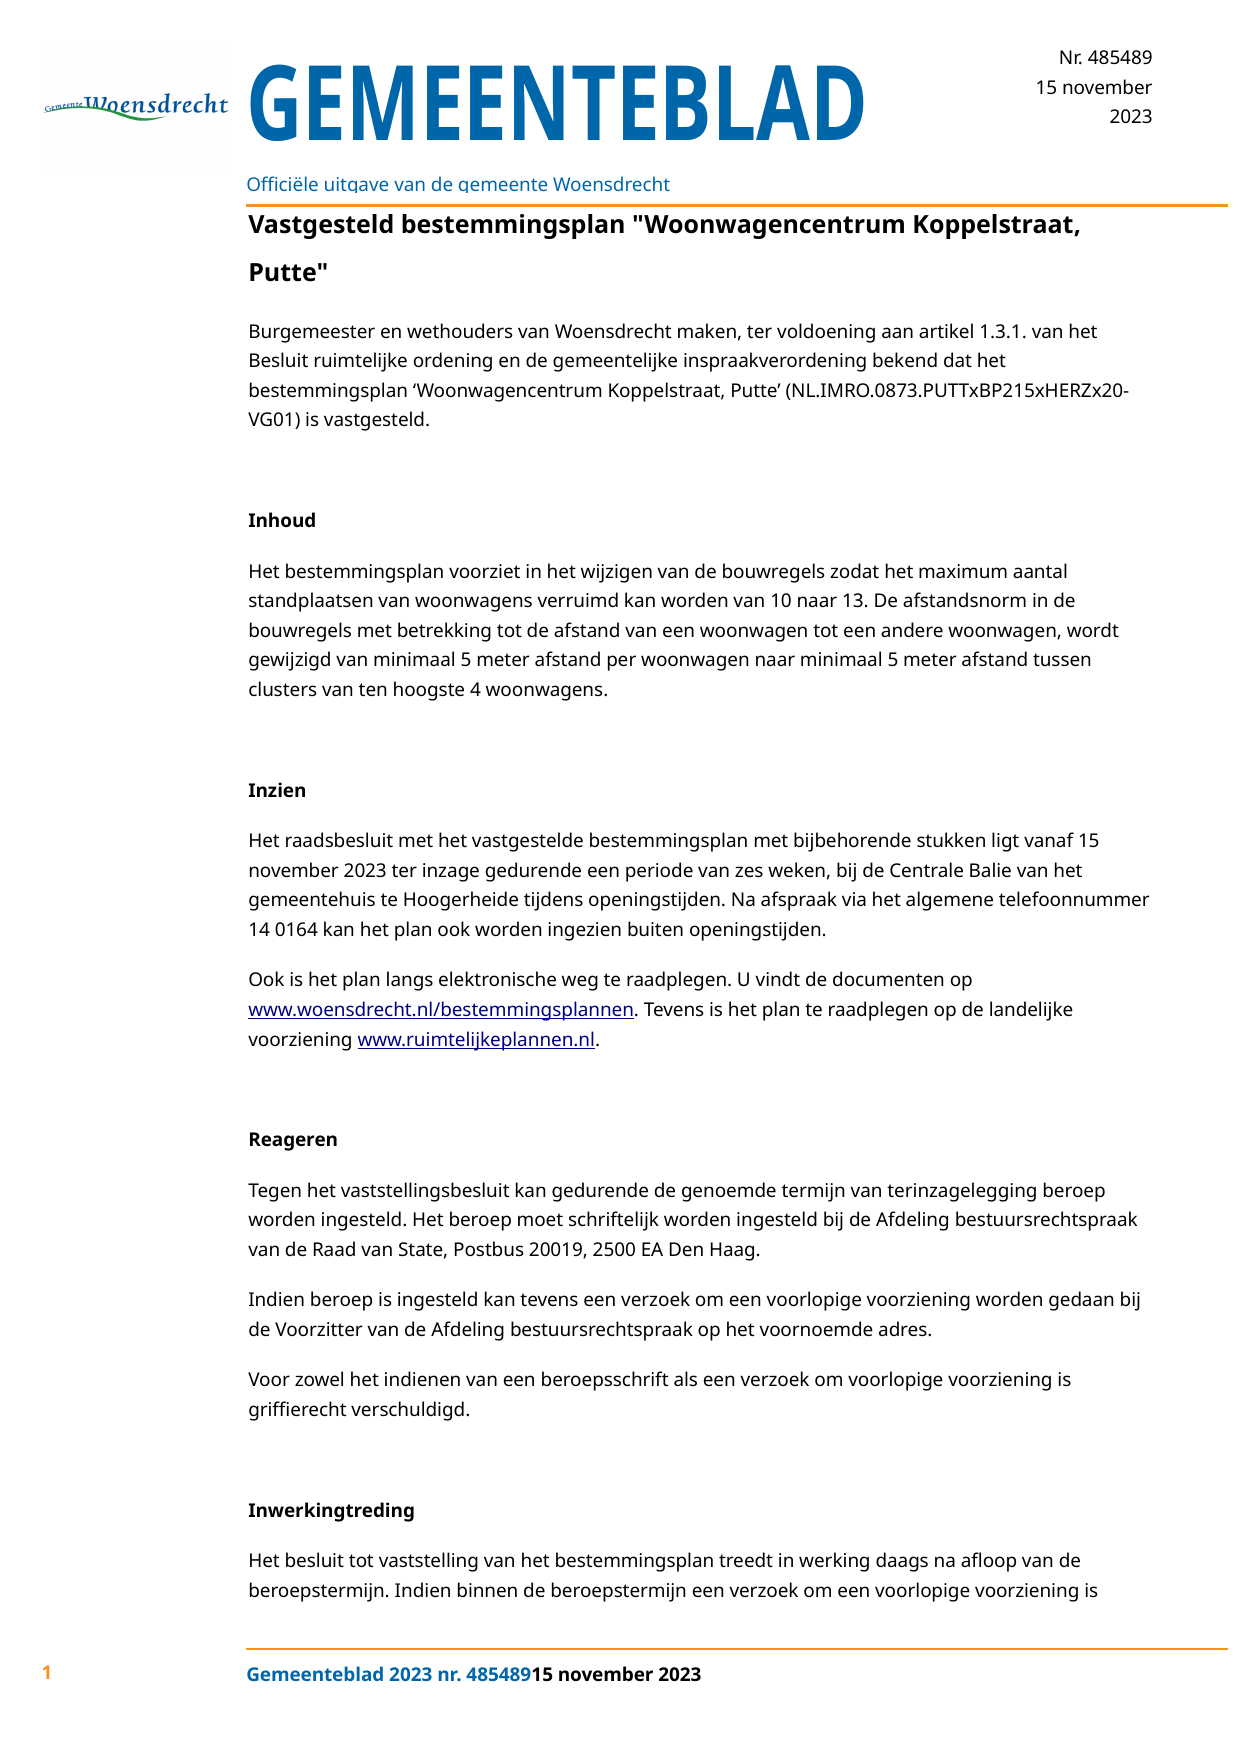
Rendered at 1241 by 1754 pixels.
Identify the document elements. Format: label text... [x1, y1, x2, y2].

text Inzien [248, 777, 1152, 803]
text Het raadsbesluit met het vastgestelde bestemmingsplan met bijbehorende stukken ligt vanaf 15 november 2023 ter inzage gedurende een periode van zes weken, bij de Centrale Balie van het gemeentehuis te Hoogerheide tijdens openingstijden. Na afspraak via het algemene telefoonnummer 14 0164 kan het plan ook worden ingezien buiten openingstijden. [248, 827, 1152, 942]
text Indien beroep is ingesteld kan tevens een verzoek om een voorlopige voorziening worden gedaan bij de Voorzitter van de Afdeling bestuursrechtspraak op het voornoemde adres. [248, 1287, 1152, 1342]
text Het bestemmingsplan voorziet in het wijzigen van de bouwregels zodat het maximum aantal standplaatsen van woonwagens verruimd kan worden van 10 naar 13. De afstandsnorm in de bouwregels met betrekking tot de afstand van een woonwagen tot een andere woonwagen, wordt gewijzigd van minimaal 5 meter afstand per woonwagen naar minimaal 5 meter afstand tussen clusters van ten hoogste 4 woonwagens. [248, 558, 1152, 702]
text Inhoud [248, 507, 1152, 533]
text Voor zowel het indienen van een beroepsschrift als een verzoek om voorlopige voorziening is griffierecht verschuldigd. [248, 1367, 1152, 1422]
text Reageren [248, 1127, 1152, 1152]
picture [41, 47, 231, 172]
text Vastgesteld bestemmingsplan "Woonwagencentrum Koppelstraat, Putte" [248, 207, 1152, 288]
text Ook is het plan langs elektronische weg te raadplegen. U vindt de documenten op www.woensdrecht.nl/bestemmingsplannen. Tevens is het plan te raadplegen op de landelijke voorziening www.ruimtelijkeplannen.nl. [248, 967, 1152, 1052]
text Inwerkingtreding [248, 1497, 1152, 1523]
text Tegen het vaststellingsbesluit kan gedurende de genoemde termijn van terinzagelegging beroep worden ingesteld. Het beroep moet schriftelijk worden ingesteld bij de Afdeling bestuursrechtspraak van de Raad van State, Postbus 20019, 2500 EA Den Haag. [248, 1177, 1152, 1262]
text Burgemeester en wethouders van Woensdrecht maken, ter voldoening aan artikel 1.3.1. van het Besluit ruimtelijke ordening en de gemeentelijke inspraakverordening bekend dat het bestemmingsplan ‘Woonwagencentrum Koppelstraat, Putte’ (NL.IMRO.0873.PUTTxBP215xHERZx20-VG01) is vastgesteld. [248, 318, 1152, 432]
text Het besluit tot vaststelling van het bestemmingsplan treedt in werking daags na afloop van de beroepstermijn. Indien binnen de beroepstermijn een verzoek om een voorlopige voorziening is [248, 1547, 1152, 1603]
